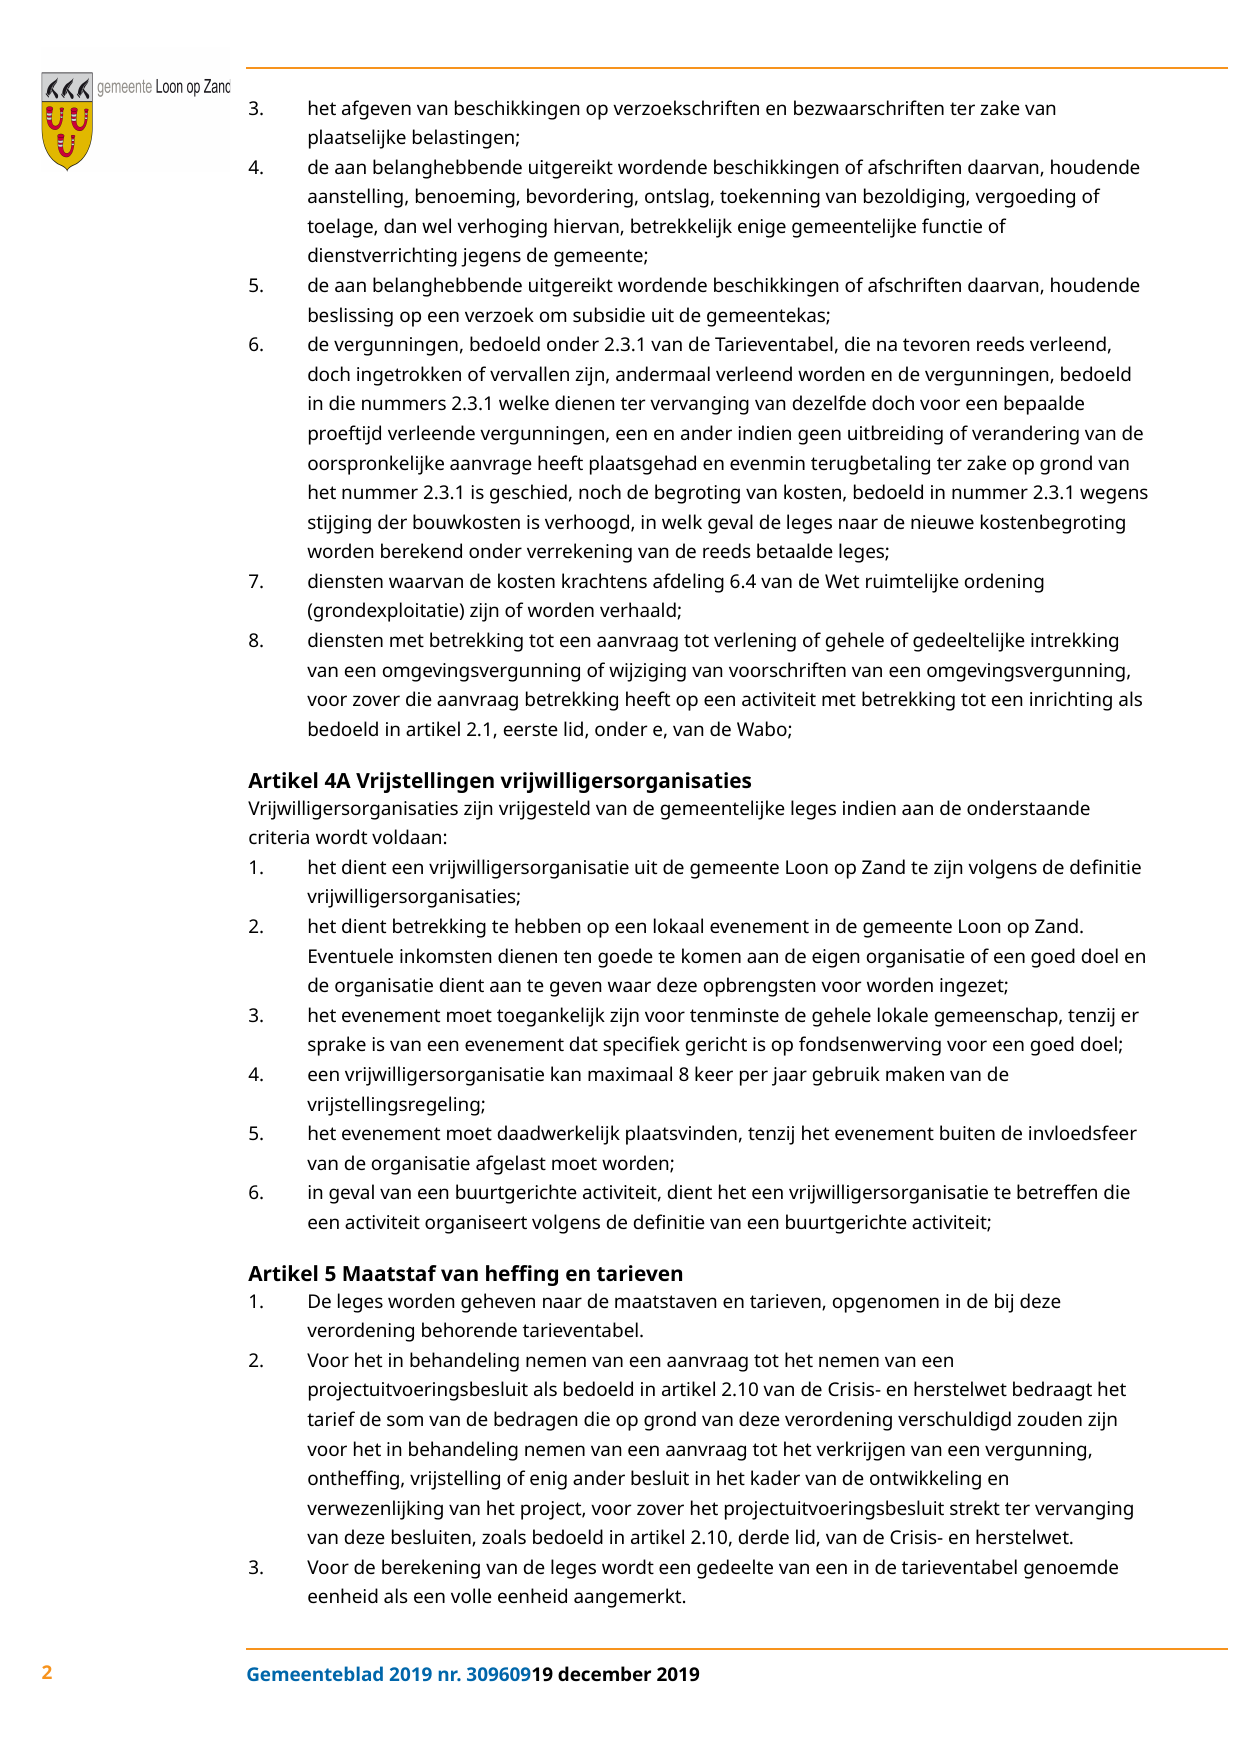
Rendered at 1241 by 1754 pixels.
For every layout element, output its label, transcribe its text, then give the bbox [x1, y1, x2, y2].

list Voor de berekening van de leges wordt een gedeelte van een in de tarieventabel genoemde eenheid als een volle eenheid aangemerkt. [248, 1554, 1152, 1609]
list de aan belanghebbende uitgereikt wordende beschikkingen of afschriften daarvan, houdende aanstelling, benoeming, bevordering, ontslag, toekenning van bezoldiging, vergoeding of toelage, dan wel verhoging hiervan, betrekkelijk enige gemeentelijke functie of dienstverrichting jegens de gemeente; [248, 154, 1152, 268]
list Voor het in behandeling nemen van een aanvraag tot het nemen van een projectuitvoeringsbesluit als bedoeld in artikel 2.10 van de Crisis- en herstelwet bedraagt het tarief de som van de bedragen die op grond van deze verordening verschuldigd zouden zijn voor het in behandeling nemen van een aanvraag tot het verkrijgen van een vergunning, ontheffing, vrijstelling of enig ander besluit in het kader van de ontwikkeling en verwezenlijking van het project, voor zover het projectuitvoeringsbesluit strekt ter vervanging van deze besluiten, zoals bedoeld in artikel 2.10, derde lid, van de Crisis- en herstelwet. [248, 1347, 1152, 1550]
text Artikel 4A Vrijstellingen vrijwilligersorganisaties [248, 766, 1152, 795]
list het evenement moet toegankelijk zijn voor tenminste de gehele lokale gemeenschap, tenzij er sprake is van een evenement dat specifiek gericht is op fondsenwerving voor een goed doel; [248, 1002, 1152, 1057]
list het dient betrekking te hebben op een lokaal evenement in de gemeente Loon op Zand. Eventuele inkomsten dienen ten goede te komen aan de eigen organisatie of een goed doel en de organisatie dient aan te geven waar deze opbrengsten voor worden ingezet; [248, 913, 1152, 998]
list de aan belanghebbende uitgereikt wordende beschikkingen of afschriften daarvan, houdende beslissing op een verzoek om subsidie uit de gemeentekas; [248, 272, 1152, 328]
list het afgeven van beschikkingen op verzoekschriften en bezwaarschriften ter zake van plaatselijke belastingen; [248, 95, 1152, 150]
text Artikel 5 Maatstaf van heffing en tarieven [248, 1259, 1152, 1288]
list in geval van een buurtgerichte activiteit, dient het een vrijwilligersorganisatie te betreffen die een activiteit organiseert volgens de definitie van een buurtgerichte activiteit; [248, 1179, 1152, 1235]
list het dient een vrijwilligersorganisatie uit de gemeente Loon op Zand te zijn volgens de definitie vrijwilligersorganisaties; [248, 854, 1152, 909]
text Vrijwilligersorganisaties zijn vrijgesteld van de gemeentelijke leges indien aan de onderstaande criteria wordt voldaan: [248, 795, 1152, 850]
list De leges worden geheven naar de maatstaven en tarieven, opgenomen in de bij deze verordening behorende tarieventabel. [248, 1288, 1152, 1343]
list de vergunningen, bedoeld onder 2.3.1 van de Tarieventabel, die na tevoren reeds verleend, doch ingetrokken of vervallen zijn, andermaal verleend worden en de vergunningen, bedoeld in die nummers 2.3.1 welke dienen ter vervanging van dezelfde doch voor een bepaalde proeftijd verleende vergunningen, een en ander indien geen uitbreiding of verandering van de oorspronkelijke aanvrage heeft plaatsgehad en evenmin terugbetaling ter zake op grond van het nummer 2.3.1 is geschied, noch de begroting van kosten, bedoeld in nummer 2.3.1 wegens stijging der bouwkosten is verhoogd, in welk geval de leges naar de nieuwe kostenbegroting worden berekend onder verrekening van de reeds betaalde leges; [248, 331, 1152, 564]
list een vrijwilligersorganisatie kan maximaal 8 keer per jaar gebruik maken van de vrijstellingsregeling; [248, 1061, 1152, 1116]
list het evenement moet daadwerkelijk plaatsvinden, tenzij het evenement buiten de invloedsfeer van de organisatie afgelast moet worden; [248, 1120, 1152, 1176]
picture [41, 47, 231, 172]
list diensten met betrekking tot een aanvraag tot verlening of gehele of gedeeltelijke intrekking van een omgevingsvergunning of wijziging van voorschriften van een omgevingsvergunning, voor zover die aanvraag betrekking heeft op een activiteit met betrekking tot een inrichting als bedoeld in artikel 2.1, eerste lid, onder e, van de Wabo; [248, 627, 1152, 742]
list diensten waarvan de kosten krachtens afdeling 6.4 van de Wet ruimtelijke ordening (grondexploitatie) zijn of worden verhaald; [248, 568, 1152, 623]
